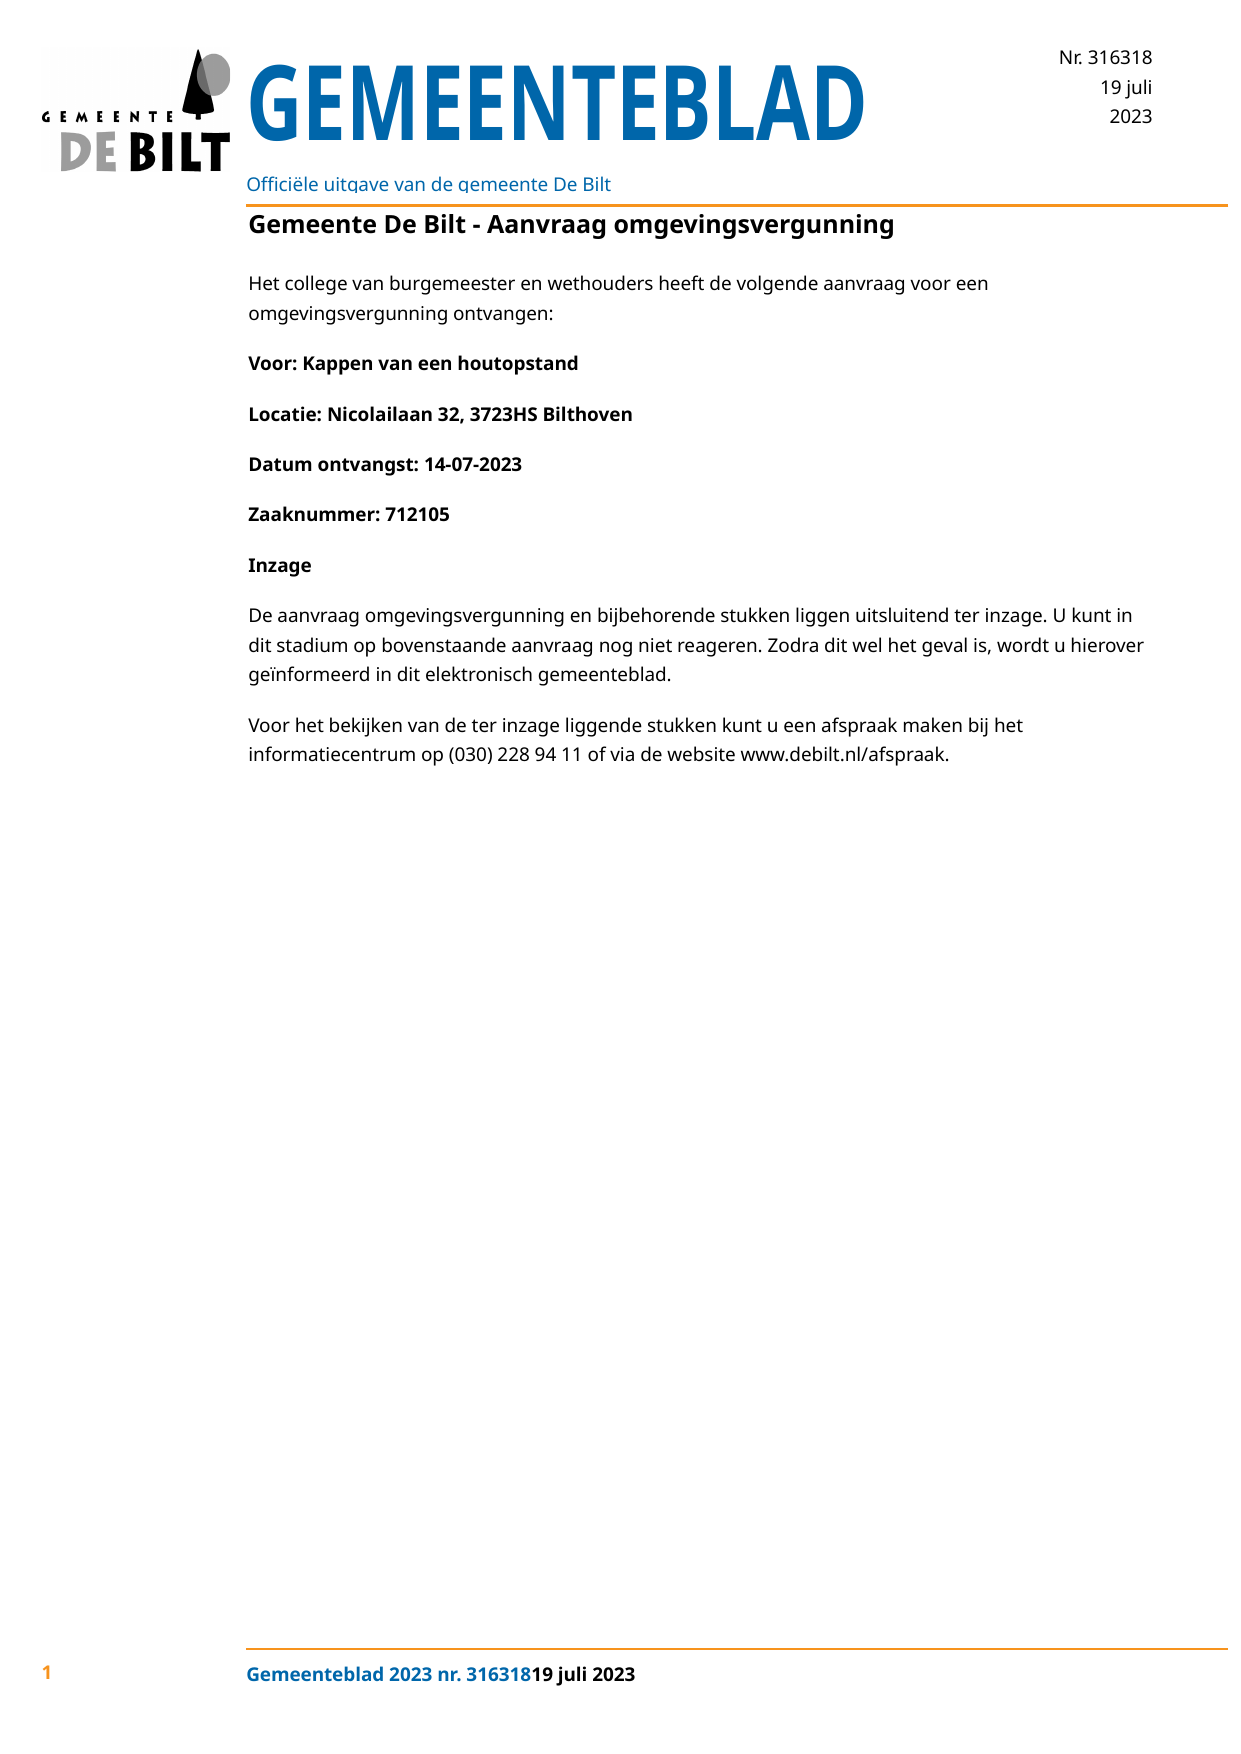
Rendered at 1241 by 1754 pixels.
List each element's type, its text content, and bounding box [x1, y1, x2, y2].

text Inzage [248, 552, 1152, 578]
text Voor het bekijken van de ter inzage liggende stukken kunt u een afspraak maken bij het informatiecentrum op (030) 228 94 11 of via de website www.debilt.nl/afspraak. [248, 712, 1152, 767]
text Datum ontvangst: 14-07-2023 [248, 451, 1152, 477]
text Voor: Kappen van een houtopstand [248, 350, 1152, 376]
text Gemeente De Bilt - Aanvraag omgevingsvergunning [248, 207, 1152, 241]
text Zaaknummer: 712105 [248, 502, 1152, 527]
text Locatie: Nicolailaan 32, 3723HS Bilthoven [248, 401, 1152, 426]
text De aanvraag omgevingsvergunning en bijbehorende stukken liggen uitsluitend ter inzage. U kunt in dit stadium op bovenstaande aanvraag nog niet reageren. Zodra dit wel het geval is, wordt u hierover geïnformeerd in dit elektronisch gemeenteblad. [248, 602, 1152, 687]
text Het college van burgemeester en wethouders heeft de volgende aanvraag voor een omgevingsvergunning ontvangen: [248, 270, 1152, 326]
picture [41, 47, 231, 172]
